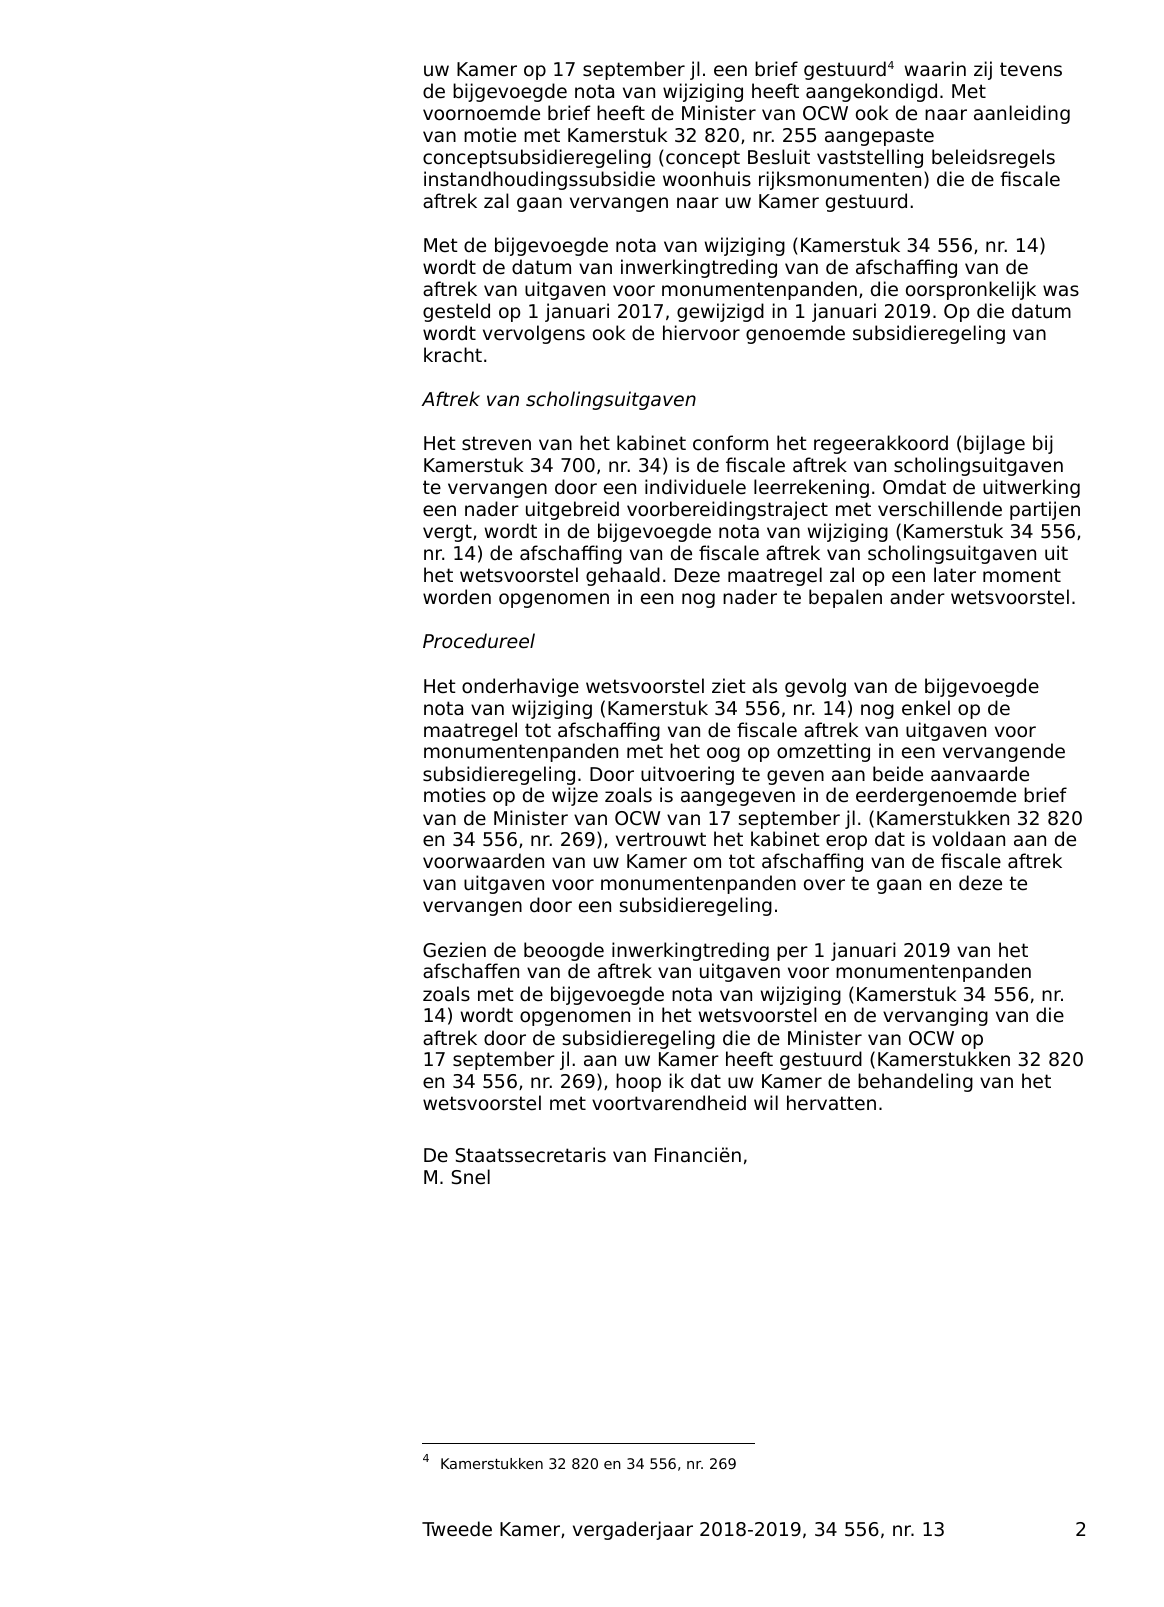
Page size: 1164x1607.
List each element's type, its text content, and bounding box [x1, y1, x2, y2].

text uw Kamer op 17 september jl. een brief gestuurd waarin zij tevens de bijgevoegde nota van wijziging heeft aangekondigd. Met voornoemde brief heeft de Minister van OCW ook de naar aanleiding van motie met Kamerstuk 32 820, nr. 255 aangepaste conceptsubsidieregeling (concept Besluit vaststelling beleidsregels instandhoudingssubsidie woonhuis rijksmonumenten) die de fiscale aftrek zal gaan vervangen naar uw Kamer gestuurd. [422, 59, 1087, 213]
text Met de bijgevoegde nota van wijziging (Kamerstuk 34 556, nr. 14) wordt de datum van inwerkingtreding van de afschaffing van de aftrek van uitgaven voor monumentenpanden, die oorspronkelijk was gesteld op 1 januari 2017, gewijzigd in 1 januari 2019. Op die datum wordt vervolgens ook de hiervoor genoemde subsidieregeling van kracht. [422, 235, 1087, 367]
text Gezien de beoogde inwerkingtreding per 1 januari 2019 van het afschaffen van de aftrek van uitgaven voor monumentenpanden zoals met de bijgevoegde nota van wijziging (Kamerstuk 34 556, nr. 14) wordt opgenomen in het wetsvoorstel en de vervanging van die aftrek door de subsidieregeling die de Minister van OCW op 17 september jl. aan uw Kamer heeft gestuurd (Kamerstukken 32 820 en 34 556, nr. 269), hoop ik dat uw Kamer de behandeling van het wetsvoorstel met voortvarendheid wil hervatten. [422, 939, 1087, 1115]
subtitle Aftrek van scholingsuitgaven [422, 389, 1087, 411]
text Het onderhavige wetsvoorstel ziet als gevolg van de bijgevoegde nota van wijziging (Kamerstuk 34 556, nr. 14) nog enkel op de maatregel tot afschaffing van de fiscale aftrek van uitgaven voor monumentenpanden met het oog op omzetting in een vervangende subsidieregeling. Door uitvoering te geven aan beide aanvaarde moties op de wijze zoals is aangegeven in de eerdergenoemde brief van de Minister van OCW van 17 september jl. (Kamerstukken 32 820 en 34 556, nr. 269), vertrouwt het kabinet erop dat is voldaan aan de voorwaarden van uw Kamer om tot afschaffing van de fiscale aftrek van uitgaven voor monumentenpanden over te gaan en deze te vervangen door een subsidieregeling. [422, 676, 1087, 917]
subtitle Procedureel [422, 631, 1087, 653]
text De Staatssecretaris van Financiën, M. Snel [422, 1145, 1087, 1189]
text Kamerstukken 32 820 en 34 556, nr. 269 [422, 1452, 1087, 1474]
text Het streven van het kabinet conform het regeerakkoord (bijlage bij Kamerstuk 34 700, nr. 34) is de fiscale aftrek van scholingsuitgaven te vervangen door een individuele leerrekening. Omdat de uitwerking een nader uitgebreid voorbereidingstraject met verschillende partijen vergt, wordt in de bijgevoegde nota van wijziging (Kamerstuk 34 556, nr. 14) de afschaffing van de fiscale aftrek van scholingsuitgaven uit het wetsvoorstel gehaald. Deze maatregel zal op een later moment worden opgenomen in een nog nader te bepalen ander wetsvoorstel. [422, 433, 1087, 609]
